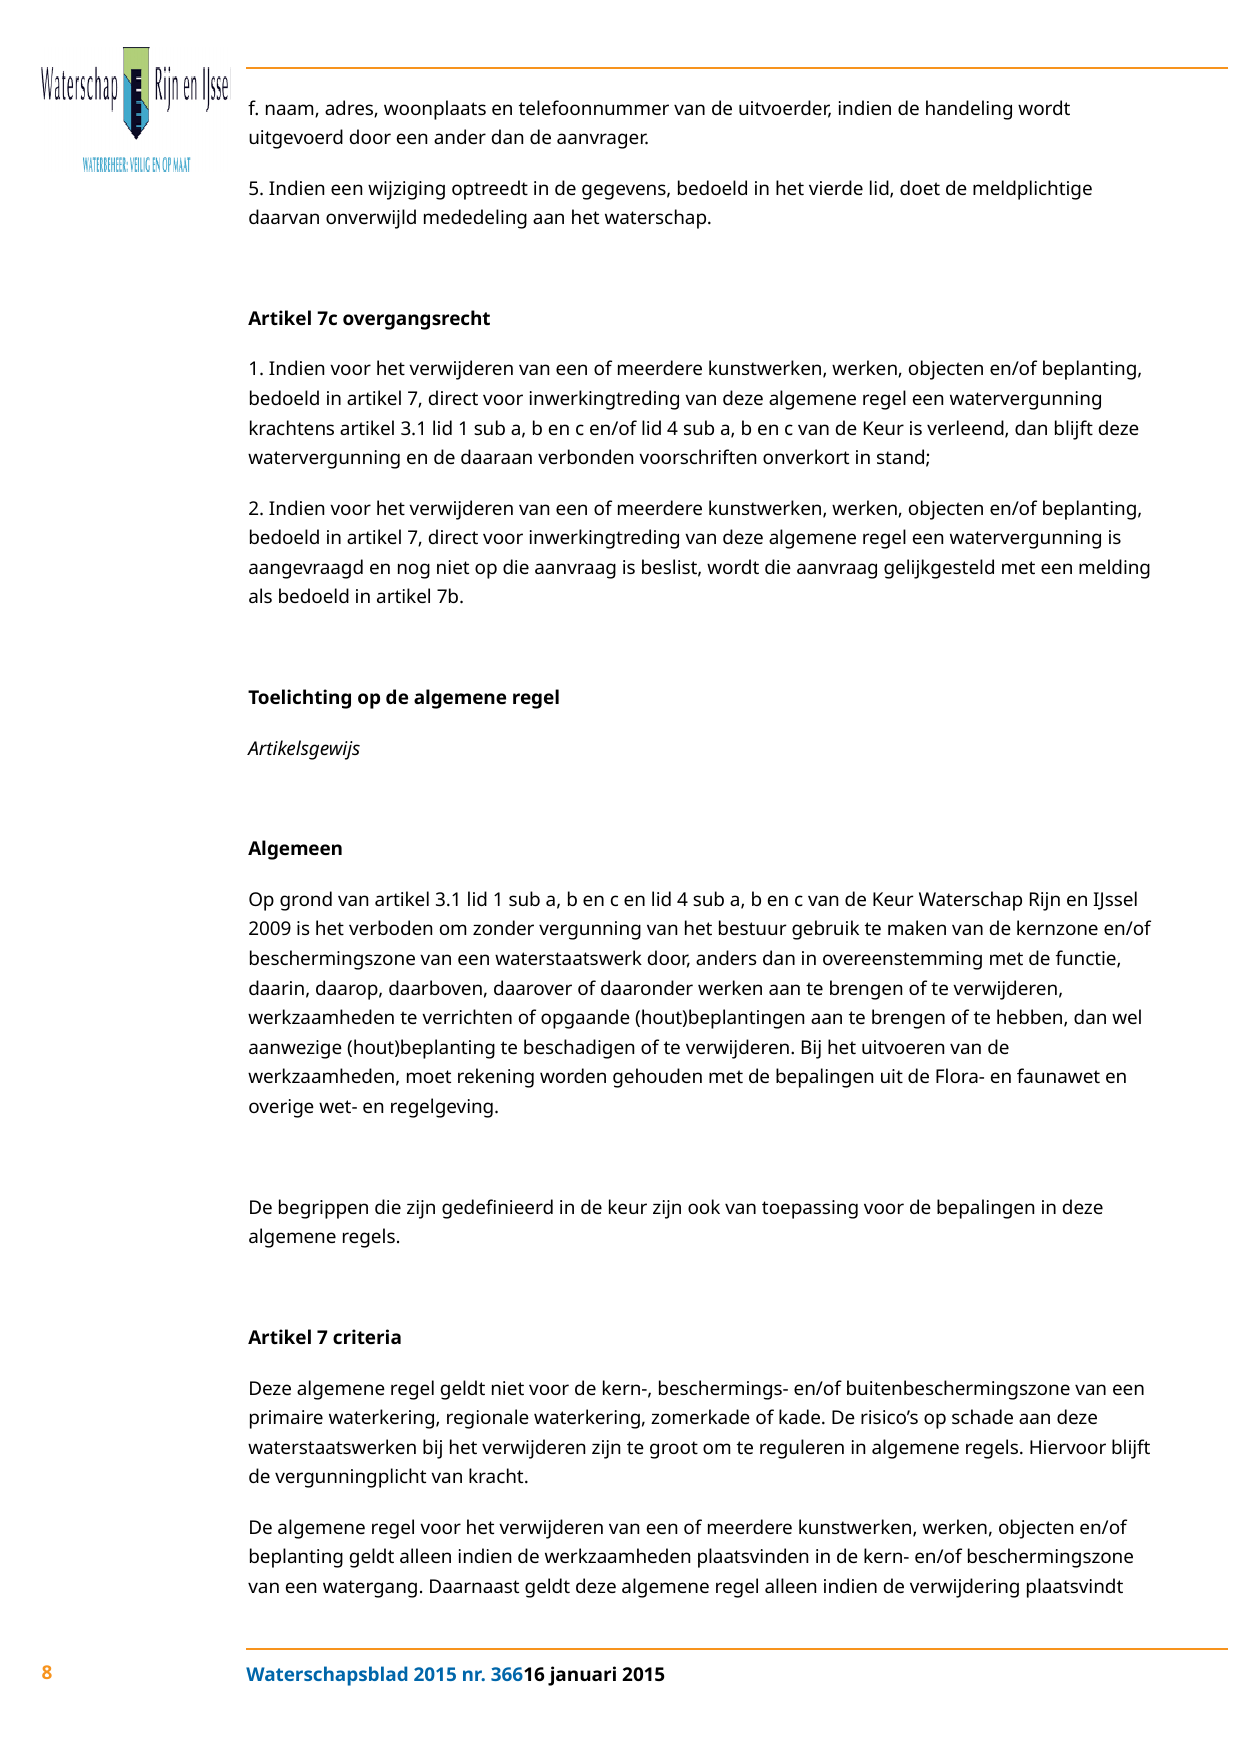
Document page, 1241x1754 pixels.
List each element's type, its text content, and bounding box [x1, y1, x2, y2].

text Algemeen [248, 836, 1152, 861]
text Artikel 7c overgangsrecht [248, 305, 1152, 331]
text De algemene regel voor het verwijderen van een of meerdere kunstwerken, werken, objecten en/of beplanting geldt alleen indien de werkzaamheden plaatsvinden in de kern- en/of beschermingszone van een watergang. Daarnaast geldt deze algemene regel alleen indien de verwijdering plaatsvindt [248, 1514, 1152, 1599]
text De begrippen die zijn gedefinieerd in de keur zijn ook van toepassing voor de bepalingen in deze algemene regels. [248, 1194, 1152, 1249]
text Artikelsgewijs [248, 735, 1152, 761]
text Op grond van artikel 3.1 lid 1 sub a, b en c en lid 4 sub a, b en c van de Keur Waterschap Rijn en IJssel 2009 is het verboden om zonder vergunning van het bestuur gebruik te maken van de kernzone en/of beschermingszone van een waterstaatswerk door, anders dan in overeenstemming met de functie, daarin, daarop, daarboven, daarover of daaronder werken aan te brengen of te verwijderen, werkzaamheden te verrichten of opgaande (hout)beplantingen aan te brengen of te hebben, dan wel aanwezige (hout)beplanting te beschadigen of te verwijderen. Bij het uitvoeren van de werkzaamheden, moet rekening worden gehouden met de bepalingen uit de Flora- en faunawet en overige wet- en regelgeving. [248, 886, 1152, 1119]
text f. naam, adres, woonplaats en telefoonnummer van de uitvoerder, indien de handeling wordt uitgevoerd door een ander dan de aanvrager. [248, 95, 1152, 150]
picture [41, 47, 231, 172]
text 2. Indien voor het verwijderen van een of meerdere kunstwerken, werken, objecten en/of beplanting, bedoeld in artikel 7, direct voor inwerkingtreding van deze algemene regel een watervergunning is aangevraagd en nog niet op die aanvraag is beslist, wordt die aanvraag gelijkgesteld met een melding als bedoeld in artikel 7b. [248, 495, 1152, 609]
text 5. Indien een wijziging optreedt in de gegevens, bedoeld in het vierde lid, doet de meldplichtige daarvan onverwijld mededeling aan het waterschap. [248, 175, 1152, 230]
text Artikel 7 criteria [248, 1324, 1152, 1350]
text Deze algemene regel geldt niet voor de kern-, beschermings- en/of buitenbeschermingszone van een primaire waterkering, regionale waterkering, zomerkade of kade. De risico’s op schade aan deze waterstaatswerken bij het verwijderen zijn te groot om te reguleren in algemene regels. Hiervoor blijft de vergunningplicht van kracht. [248, 1375, 1152, 1489]
text Toelichting op de algemene regel [248, 684, 1152, 710]
text 1. Indien voor het verwijderen van een of meerdere kunstwerken, werken, objecten en/of beplanting, bedoeld in artikel 7, direct voor inwerkingtreding van deze algemene regel een watervergunning krachtens artikel 3.1 lid 1 sub a, b en c en/of lid 4 sub a, b en c van de Keur is verleend, dan blijft deze watervergunning en de daaraan verbonden voorschriften onverkort in stand; [248, 356, 1152, 470]
